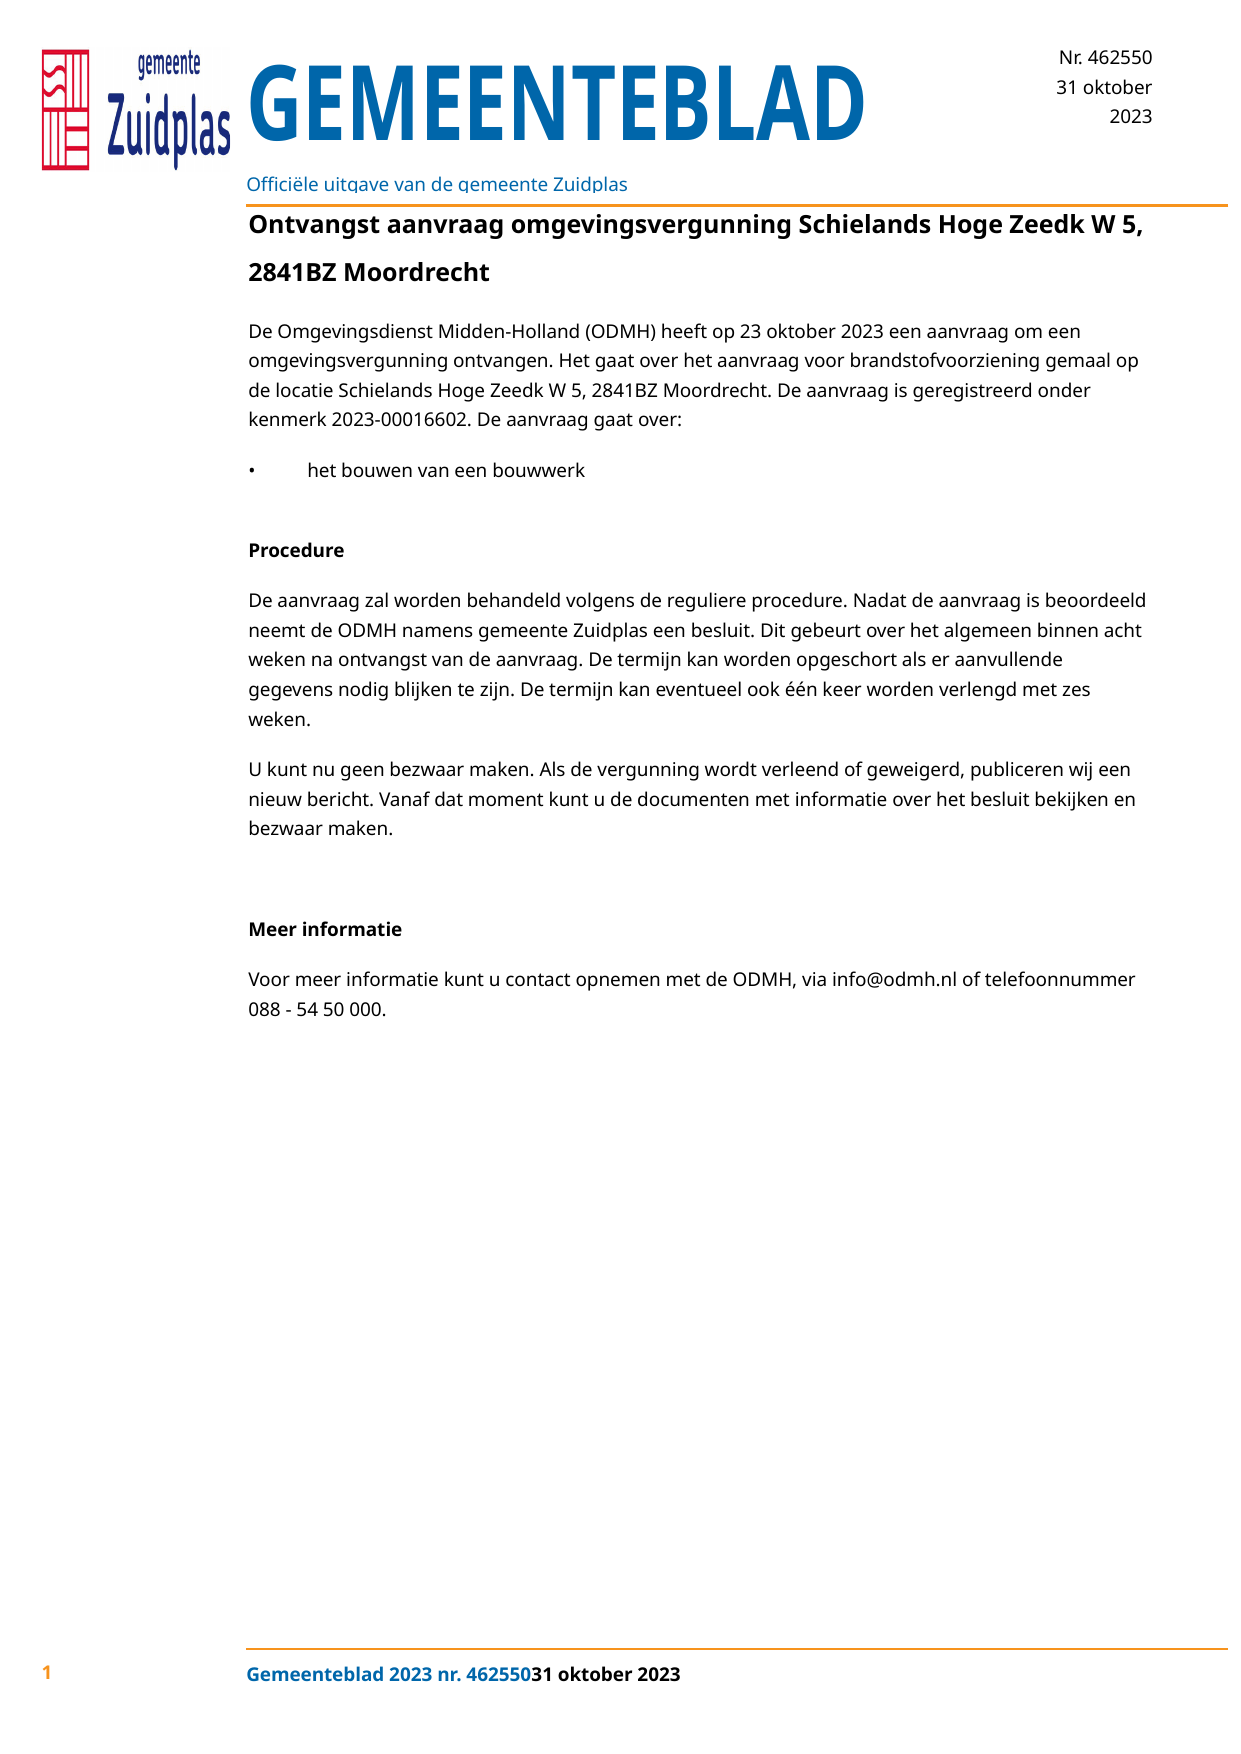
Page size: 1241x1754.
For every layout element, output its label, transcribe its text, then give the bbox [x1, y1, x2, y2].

text Procedure [248, 537, 1152, 563]
text Voor meer informatie kunt u contact opnemen met de ODMH, via info@odmh.nl of telefoonnummer 088 - 54 50 000. [248, 967, 1152, 1022]
text Ontvangst aanvraag omgevingsvergunning Schielands Hoge Zeedk W 5, 2841BZ Moordrecht [248, 207, 1152, 288]
text Meer informatie [248, 916, 1152, 942]
text U kunt nu geen bezwaar maken. Als de vergunning wordt verleend of geweigerd, publiceren wij een nieuw bericht. Vanaf dat moment kunt u de documenten met informatie over het besluit bekijken en bezwaar maken. [248, 756, 1152, 841]
text De aanvraag zal worden behandeld volgens de reguliere procedure. Nadat de aanvraag is beoordeeld neemt de ODMH namens gemeente Zuidplas een besluit. Dit gebeurt over het algemeen binnen acht weken na ontvangst van de aanvraag. De termijn kan worden opgeschort als er aanvullende gegevens nodig blijken te zijn. De termijn kan eventueel ook één keer worden verlengd met zes weken. [248, 587, 1152, 732]
picture [41, 47, 231, 172]
text De Omgevingsdienst Midden-Holland (ODMH) heeft op 23 oktober 2023 een aanvraag om een omgevingsvergunning ontvangen. Het gaat over het aanvraag voor brandstofvoorziening gemaal op de locatie Schielands Hoge Zeedk W 5, 2841BZ Moordrecht. De aanvraag is geregistreerd onder kenmerk 2023-00016602. De aanvraag gaat over: [248, 318, 1152, 432]
list het bouwen van een bouwwerk [248, 457, 1152, 483]
